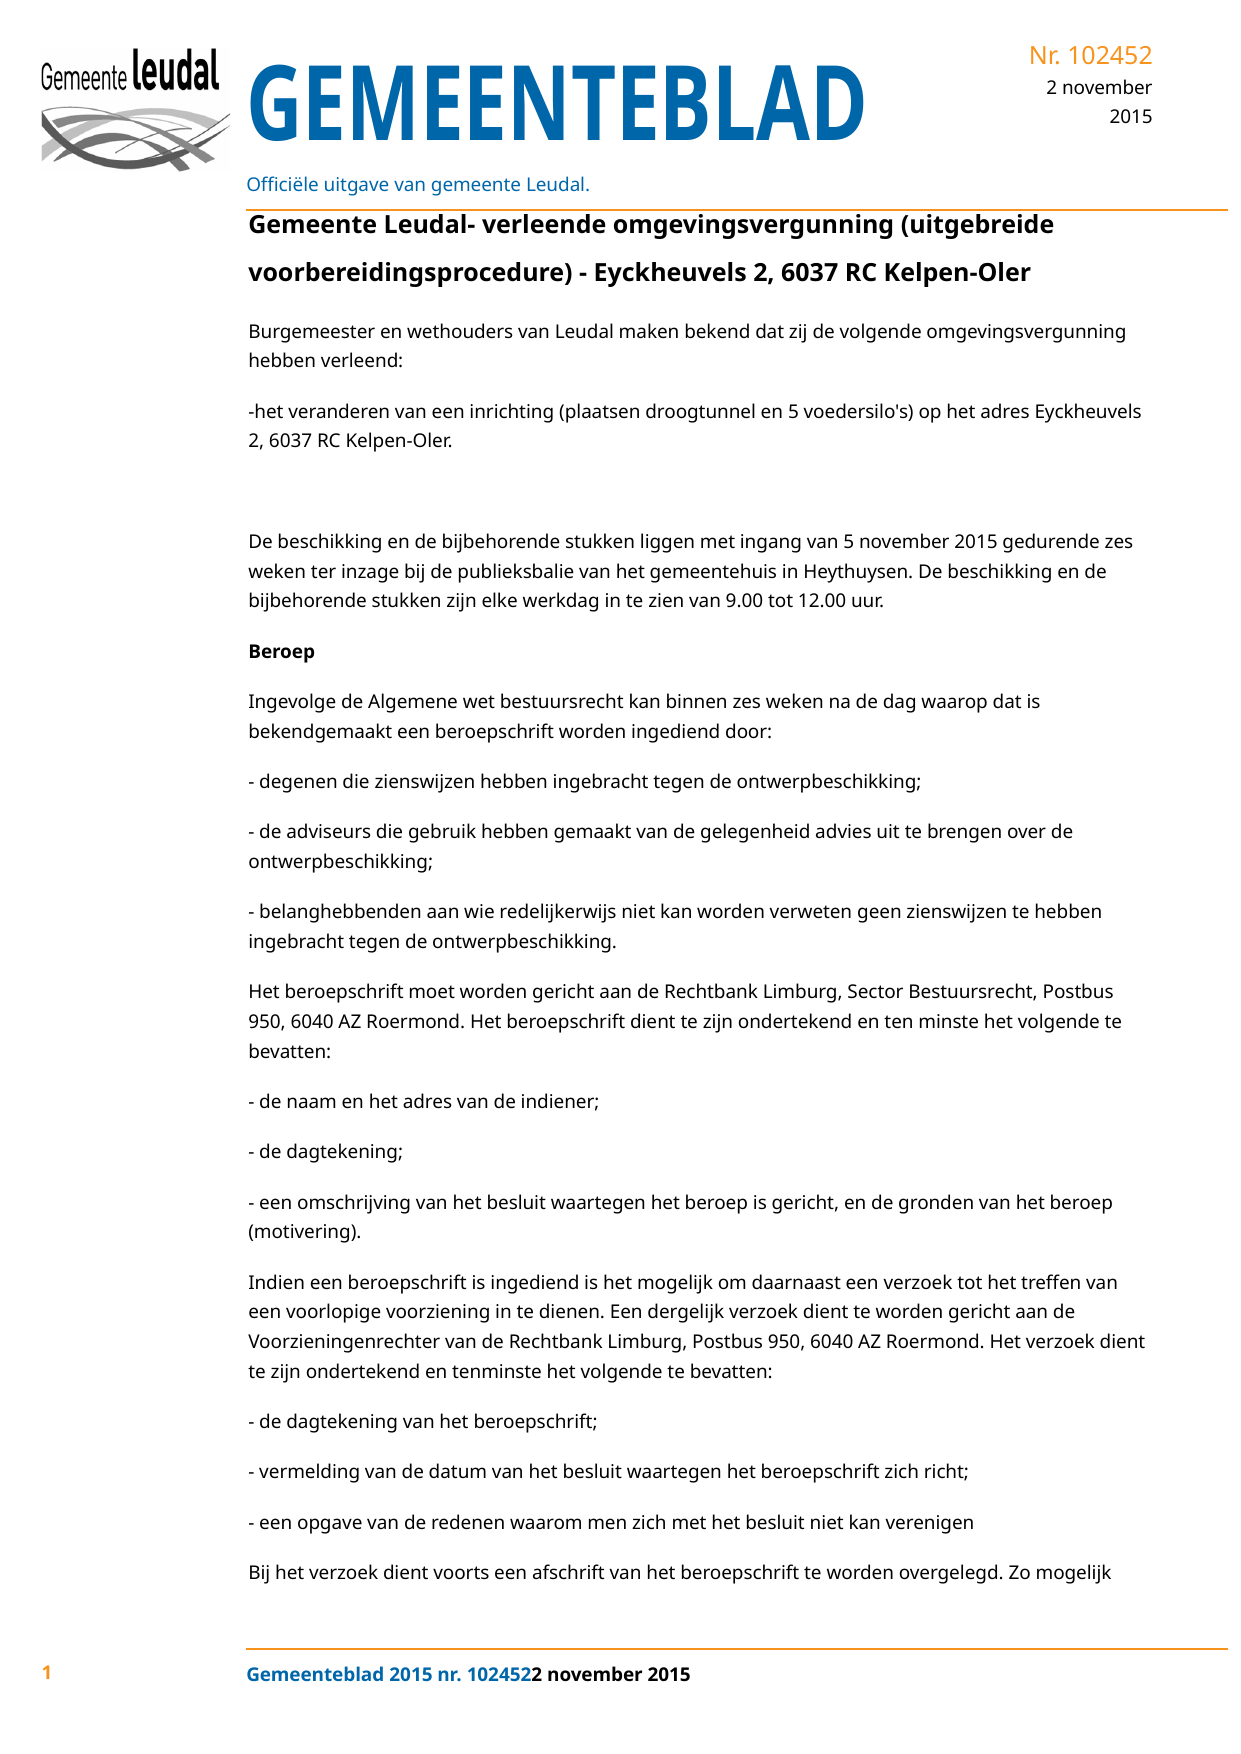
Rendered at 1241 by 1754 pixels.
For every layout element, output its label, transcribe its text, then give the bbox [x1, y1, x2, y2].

text Indien een beroepschrift is ingediend is het mogelijk om daarnaast een verzoek tot het treffen van een voorlopige voorziening in te dienen. Een dergelijk verzoek dient te worden gericht aan de Voorzieningenrechter van de Rechtbank Limburg, Postbus 950, 6040 AZ Roermond. Het verzoek dient te zijn ondertekend en tenminste het volgende te bevatten: [248, 1269, 1152, 1384]
text Bij het verzoek dient voorts een afschrift van het beroepschrift te worden overgelegd. Zo mogelijk [248, 1559, 1152, 1585]
text - de dagtekening; [248, 1139, 1152, 1164]
text - degenen die zienswijzen hebben ingebracht tegen de ontwerpbeschikking; [248, 768, 1152, 794]
text -het veranderen van een inrichting (plaatsen droogtunnel en 5 voedersilo's) op het adres Eyckheuvels 2, 6037 RC Kelpen-Oler. [248, 398, 1152, 453]
text - de naam en het adres van de indiener; [248, 1088, 1152, 1114]
text Beroep [248, 638, 1152, 664]
text De beschikking en de bijbehorende stukken liggen met ingang van 5 november 2015 gedurende zes weken ter inzage bij de publieksbalie van het gemeentehuis in Heythuysen. De beschikking en de bijbehorende stukken zijn elke werkdag in te zien van 9.00 tot 12.00 uur. [248, 528, 1152, 613]
text - de dagtekening van het beroepschrift; [248, 1408, 1152, 1434]
text - vermelding van de datum van het besluit waartegen het beroepschrift zich richt; [248, 1459, 1152, 1484]
text Gemeente Leudal- verleende omgevingsvergunning (uitgebreide voorbereidingsprocedure) - Eyckheuvels 2, 6037 RC Kelpen-Oler [248, 211, 1152, 288]
text - een omschrijving van het besluit waartegen het beroep is gericht, en de gronden van het beroep (motivering). [248, 1189, 1152, 1244]
picture [41, 47, 231, 172]
text - een opgave van de redenen waarom men zich met het besluit niet kan verenigen [248, 1509, 1152, 1535]
text - de adviseurs die gebruik hebben gemaakt van de gelegenheid advies uit te brengen over de ontwerpbeschikking; [248, 819, 1152, 874]
text - belanghebbenden aan wie redelijkerwijs niet kan worden verweten geen zienswijzen te hebben ingebracht tegen de ontwerpbeschikking. [248, 899, 1152, 954]
text Het beroepschrift moet worden gericht aan de Rechtbank Limburg, Sector Bestuursrecht, Postbus 950, 6040 AZ Roermond. Het beroepschrift dient te zijn ondertekend en ten minste het volgende te bevatten: [248, 979, 1152, 1064]
text Burgemeester en wethouders van Leudal maken bekend dat zij de volgende omgevingsvergunning hebben verleend: [248, 318, 1152, 373]
text Ingevolge de Algemene wet bestuursrecht kan binnen zes weken na de dag waarop dat is bekendgemaakt een beroepschrift worden ingediend door: [248, 688, 1152, 744]
